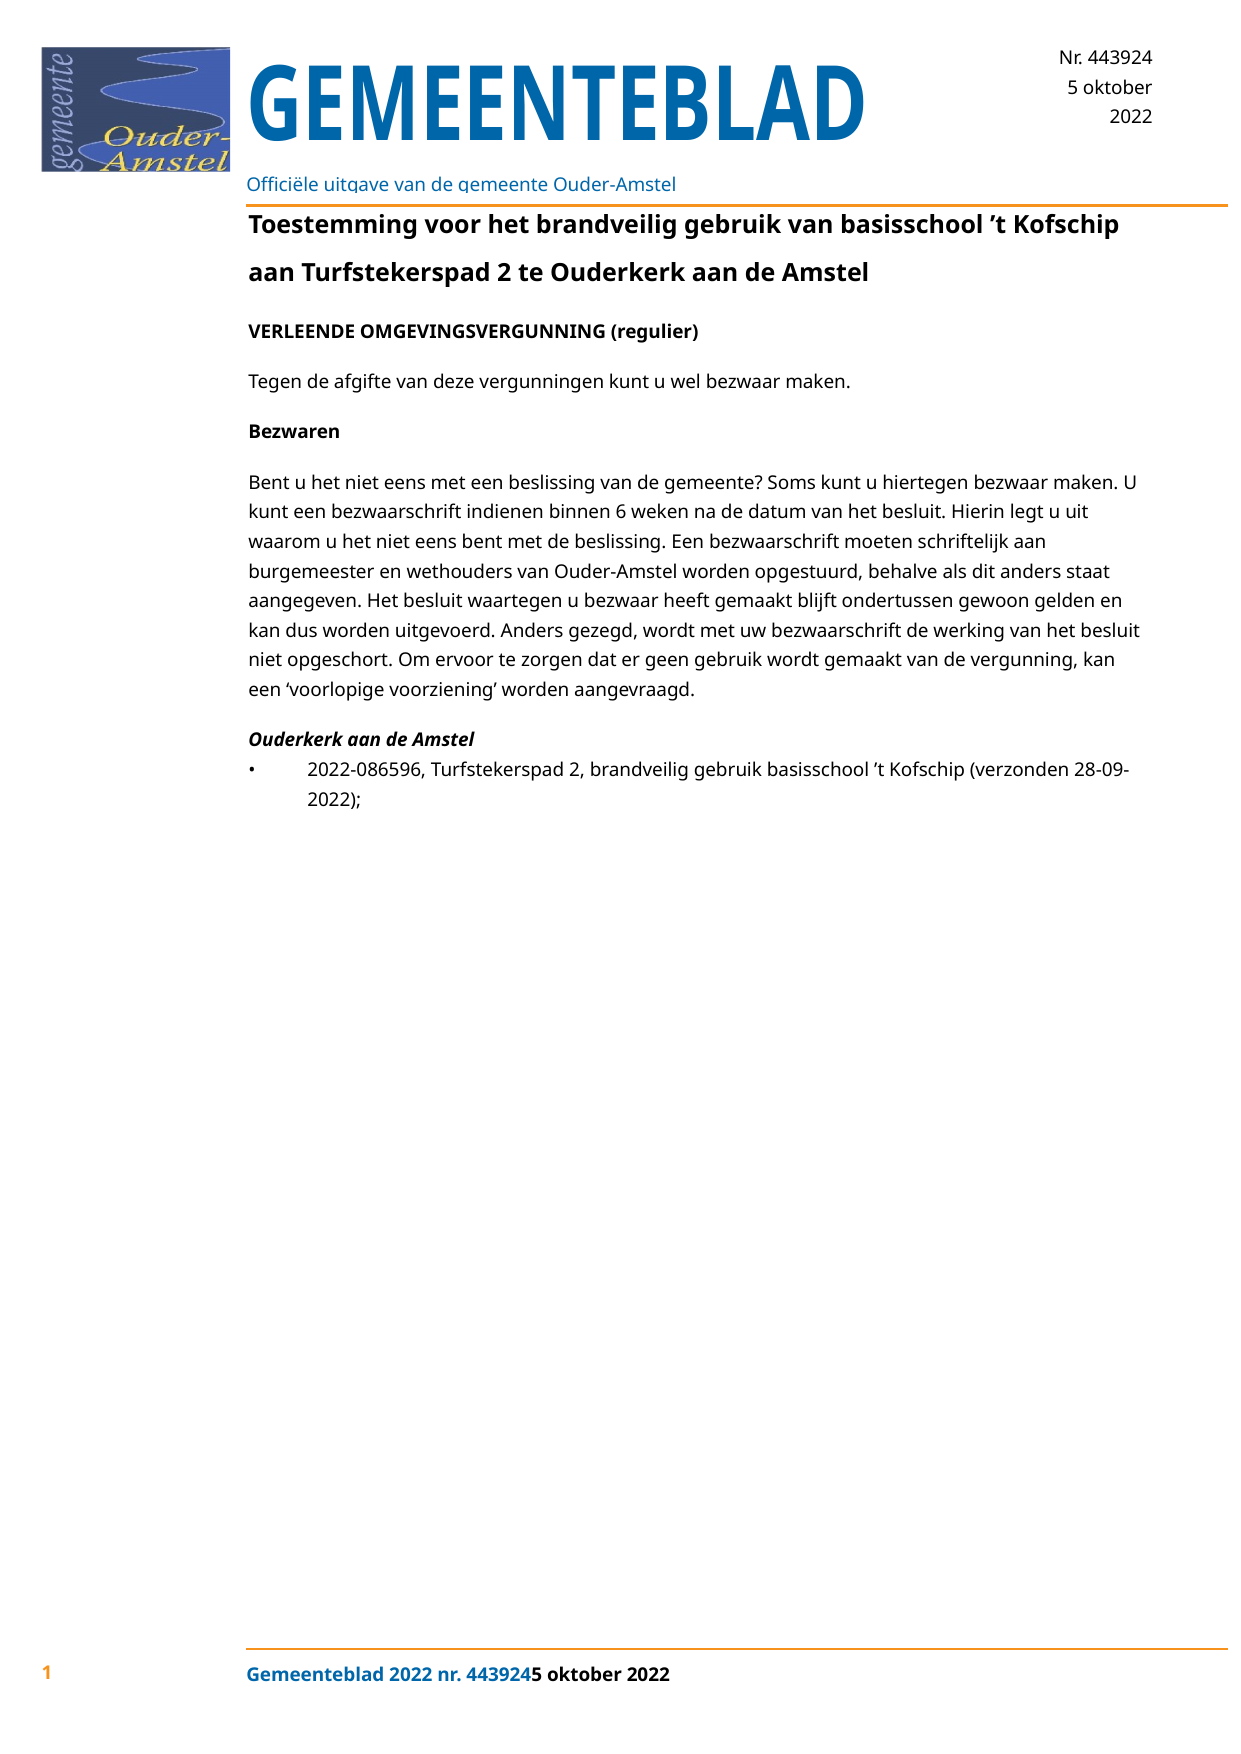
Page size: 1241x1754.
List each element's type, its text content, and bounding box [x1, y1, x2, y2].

text Toestemming voor het brandveilig gebruik van basisschool ’t Kofschip aan Turfstekerspad 2 te Ouderkerk aan de Amstel [248, 207, 1152, 288]
text Bezwaren [248, 419, 1152, 444]
text Bent u het niet eens met een beslissing van de gemeente? Soms kunt u hiertegen bezwaar maken. U kunt een bezwaarschrift indienen binnen 6 weken na de datum van het besluit. Hierin legt u uit waarom u het niet eens bent met de beslissing. Een bezwaarschrift moeten schriftelijk aan burgemeester en wethouders van Ouder-Amstel worden opgestuurd, behalve als dit anders staat aangegeven. Het besluit waartegen u bezwaar heeft gemaakt blijft ondertussen gewoon gelden en kan dus worden uitgevoerd. Anders gezegd, wordt met uw bezwaarschrift de werking van het besluit niet opgeschort. Om ervoor te zorgen dat er geen gebruik wordt gemaakt van de vergunning, kan een ‘voorlopige voorziening’ worden aangevraagd. [248, 469, 1152, 702]
list 2022-086596, Turfstekerspad 2, brandveilig gebruik basisschool ’t Kofschip (verzonden 28-09-2022); [248, 756, 1152, 812]
text VERLEENDE OMGEVINGSVERGUNNING (regulier) [248, 318, 1152, 344]
picture [41, 47, 231, 172]
text Tegen de afgifte van deze vergunningen kunt u wel bezwaar maken. [248, 368, 1152, 394]
text Ouderkerk aan de Amstel [248, 727, 1152, 752]
